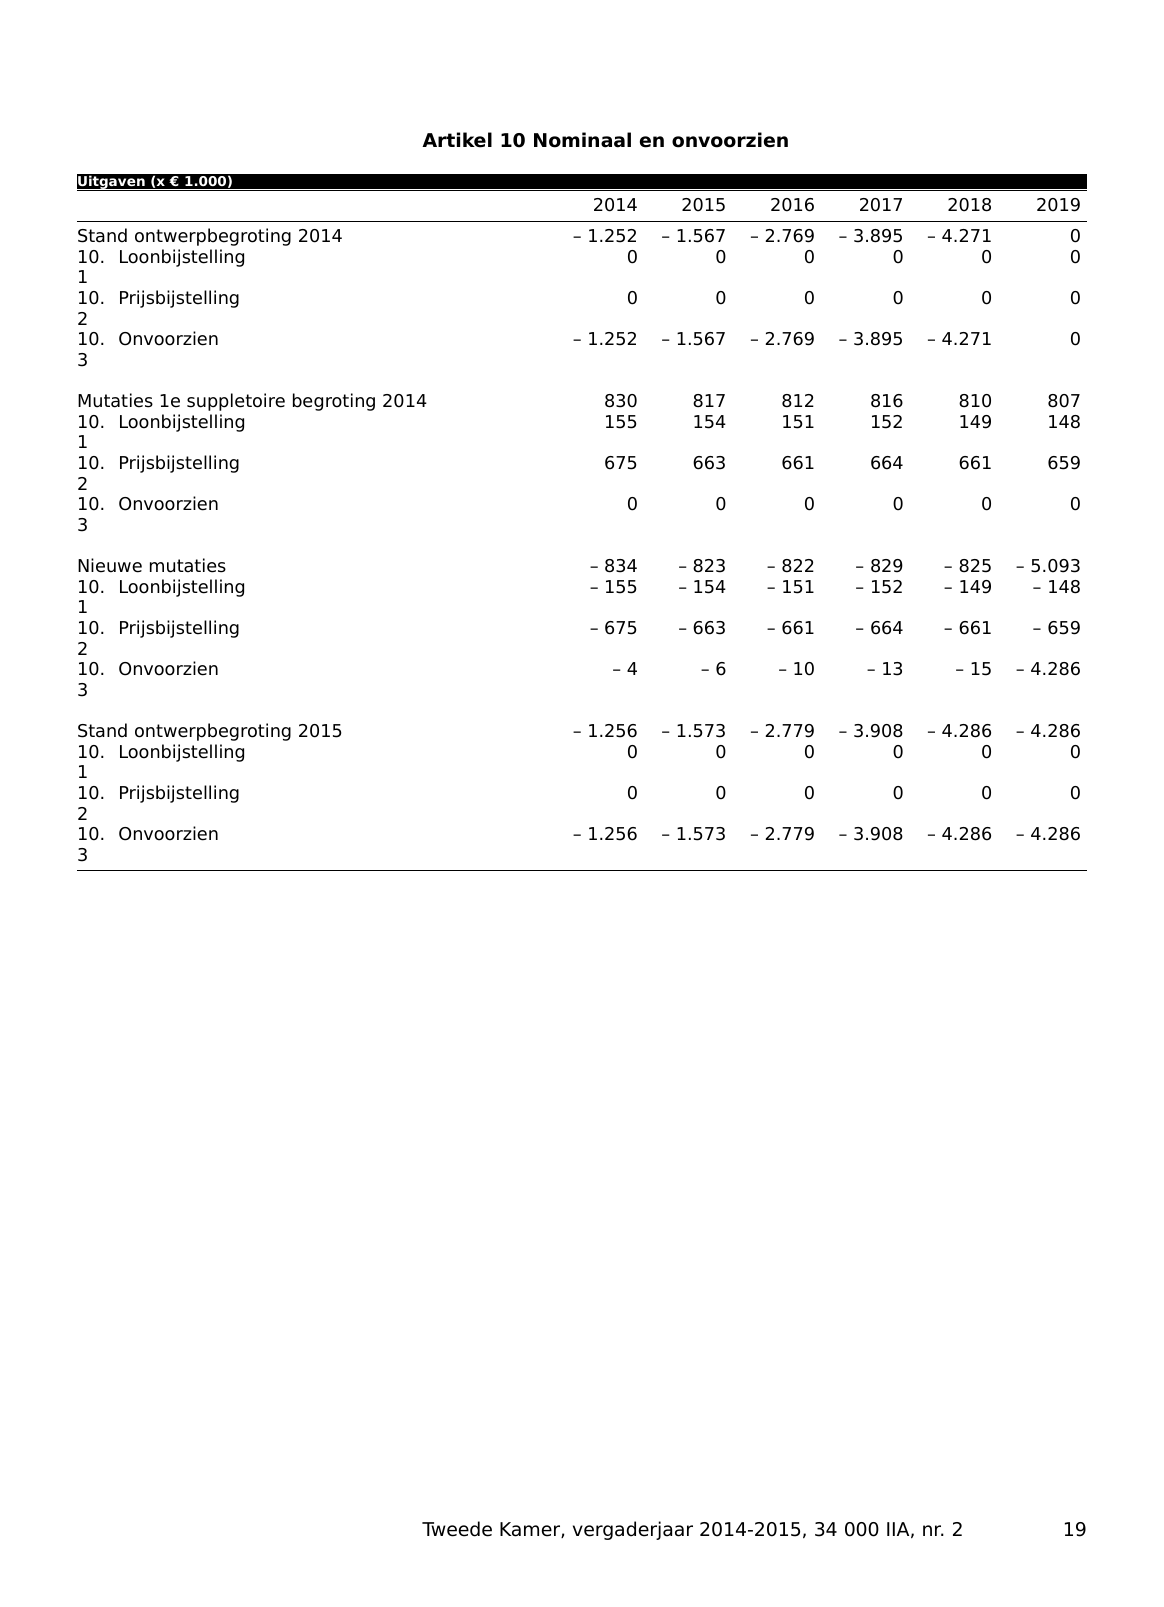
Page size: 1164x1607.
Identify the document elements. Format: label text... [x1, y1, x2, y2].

table_cell – 829 [821, 556, 909, 577]
table_cell 0 [909, 288, 998, 329]
table_cell 812 [732, 391, 821, 412]
table_header Uitgaven (x € 1.000) [77, 174, 1087, 189]
table_cell Nieuwe mutaties [77, 556, 555, 577]
table_cell – 10 [732, 659, 821, 701]
table_cell 0 [732, 288, 821, 329]
table_cell [77, 191, 112, 221]
table_cell – 151 [732, 577, 821, 618]
table_cell 10.2 [77, 783, 112, 824]
table_cell 659 [998, 453, 1087, 494]
table_cell – 4.271 [909, 222, 998, 247]
table_cell 661 [732, 453, 821, 494]
table_cell – 3.908 [821, 824, 909, 870]
table_cell – 1.567 [644, 222, 732, 247]
table_cell 0 [732, 494, 821, 536]
table_cell 151 [732, 412, 821, 453]
table_cell – 1.252 [555, 222, 644, 247]
table_cell [998, 536, 1087, 556]
table_cell 0 [732, 742, 821, 783]
table_cell 2019 [998, 191, 1087, 221]
table_cell 0 [555, 288, 644, 329]
table_cell [732, 701, 821, 721]
table_cell – 15 [909, 659, 998, 701]
table_cell 10.2 [77, 288, 112, 329]
table_cell 0 [732, 783, 821, 824]
table_cell Loonbijstelling [112, 742, 555, 783]
table_cell – 4.286 [998, 659, 1087, 701]
table_cell – 1.573 [644, 824, 732, 870]
table_cell [732, 371, 821, 391]
table_cell – 834 [555, 556, 644, 577]
table_cell 0 [644, 783, 732, 824]
table_cell 2018 [909, 191, 998, 221]
table_cell 830 [555, 391, 644, 412]
table_cell 10.3 [77, 494, 112, 536]
table_cell [644, 701, 732, 721]
table_cell – 1.256 [555, 721, 644, 742]
table_cell – 825 [909, 556, 998, 577]
table_cell 0 [821, 783, 909, 824]
table_cell – 4 [555, 659, 644, 701]
table_cell 2015 [644, 191, 732, 221]
table_cell 2016 [732, 191, 821, 221]
table_cell – 2.769 [732, 329, 821, 371]
table_cell – 1.252 [555, 329, 644, 371]
table_cell – 148 [998, 577, 1087, 618]
table_cell 10.2 [77, 618, 112, 659]
table_cell [77, 536, 112, 556]
table_cell 816 [821, 391, 909, 412]
table_cell 0 [909, 247, 998, 288]
table_cell – 661 [909, 618, 998, 659]
table_cell – 155 [555, 577, 644, 618]
table_cell 0 [555, 783, 644, 824]
table_cell 0 [555, 247, 644, 288]
table_cell 10.1 [77, 247, 112, 288]
table_cell Stand ontwerpbegroting 2015 [77, 721, 555, 742]
table_cell [555, 371, 644, 391]
table_cell 810 [909, 391, 998, 412]
table_cell – 13 [821, 659, 909, 701]
table_cell – 2.779 [732, 721, 821, 742]
table_cell – 4.286 [909, 721, 998, 742]
subtitle Artikel 10 Nominaal en onvoorzien [422, 130, 1087, 152]
table_cell [821, 371, 909, 391]
table_cell 155 [555, 412, 644, 453]
table_cell Stand ontwerpbegroting 2014 [77, 222, 555, 247]
table_cell Onvoorzien [112, 494, 555, 536]
table_cell [112, 536, 555, 556]
table_cell – 4.271 [909, 329, 998, 371]
table_cell 2017 [821, 191, 909, 221]
table_cell – 6 [644, 659, 732, 701]
table_cell 148 [998, 412, 1087, 453]
table_cell 154 [644, 412, 732, 453]
table_cell 10.2 [77, 453, 112, 494]
table_cell Loonbijstelling [112, 577, 555, 618]
table_cell 0 [998, 329, 1087, 371]
table_cell – 663 [644, 618, 732, 659]
table_cell 0 [998, 288, 1087, 329]
table_cell 817 [644, 391, 732, 412]
table_cell 664 [821, 453, 909, 494]
table_cell 152 [821, 412, 909, 453]
table_cell Onvoorzien [112, 329, 555, 371]
table_cell Prijsbijstelling [112, 618, 555, 659]
table_cell 2014 [555, 191, 644, 221]
table_cell [555, 701, 644, 721]
table_cell Onvoorzien [112, 659, 555, 701]
table_cell 0 [644, 288, 732, 329]
table_cell 10.3 [77, 659, 112, 701]
table_cell – 149 [909, 577, 998, 618]
table_cell [644, 371, 732, 391]
table_cell Mutaties 1e suppletoire begroting 2014 [77, 391, 555, 412]
table_cell [998, 371, 1087, 391]
table_cell 149 [909, 412, 998, 453]
table_cell 663 [644, 453, 732, 494]
table_cell [821, 536, 909, 556]
table_cell 0 [644, 247, 732, 288]
table_cell 0 [821, 247, 909, 288]
table_cell 0 [644, 494, 732, 536]
table_cell – 5.093 [998, 556, 1087, 577]
table_cell – 1.256 [555, 824, 644, 870]
table_cell – 3.895 [821, 222, 909, 247]
table_cell 0 [998, 742, 1087, 783]
table_cell – 823 [644, 556, 732, 577]
table_cell – 154 [644, 577, 732, 618]
table_cell Prijsbijstelling [112, 288, 555, 329]
table_cell 10.3 [77, 329, 112, 371]
table_cell [909, 701, 998, 721]
table_cell – 2.779 [732, 824, 821, 870]
table_cell [732, 536, 821, 556]
table_cell – 3.908 [821, 721, 909, 742]
table_cell 0 [821, 288, 909, 329]
table_cell [998, 701, 1087, 721]
table_cell – 4.286 [998, 824, 1087, 870]
table_cell Prijsbijstelling [112, 783, 555, 824]
table_cell 675 [555, 453, 644, 494]
table_cell 807 [998, 391, 1087, 412]
table_cell [644, 536, 732, 556]
table_cell [112, 191, 555, 221]
table_cell [112, 371, 555, 391]
table_cell 0 [998, 222, 1087, 247]
table_cell 0 [998, 247, 1087, 288]
table_cell – 659 [998, 618, 1087, 659]
table_cell [821, 701, 909, 721]
table_cell [77, 371, 112, 391]
table_cell 10.1 [77, 742, 112, 783]
table_cell [77, 701, 112, 721]
table_cell 0 [909, 494, 998, 536]
table_cell – 675 [555, 618, 644, 659]
table_cell [909, 371, 998, 391]
table_cell 10.3 [77, 824, 112, 870]
table_cell 0 [732, 247, 821, 288]
table_cell [555, 536, 644, 556]
table_cell 0 [998, 494, 1087, 536]
table_cell – 1.567 [644, 329, 732, 371]
table_cell – 2.769 [732, 222, 821, 247]
table_cell 0 [821, 742, 909, 783]
table_cell – 822 [732, 556, 821, 577]
table_cell Loonbijstelling [112, 247, 555, 288]
table_cell Loonbijstelling [112, 412, 555, 453]
table_cell Prijsbijstelling [112, 453, 555, 494]
table_cell – 661 [732, 618, 821, 659]
table_cell – 4.286 [909, 824, 998, 870]
table_cell 0 [555, 742, 644, 783]
table_cell 0 [821, 494, 909, 536]
table_cell 661 [909, 453, 998, 494]
table_cell 0 [555, 494, 644, 536]
table_cell – 4.286 [998, 721, 1087, 742]
table_cell 0 [909, 742, 998, 783]
table_cell 10.1 [77, 412, 112, 453]
table_cell – 664 [821, 618, 909, 659]
table_cell – 3.895 [821, 329, 909, 371]
table_cell 0 [644, 742, 732, 783]
table_cell – 152 [821, 577, 909, 618]
table_cell 0 [909, 783, 998, 824]
table_cell Onvoorzien [112, 824, 555, 870]
table_cell [112, 701, 555, 721]
table_cell 10.1 [77, 577, 112, 618]
table_cell 0 [998, 783, 1087, 824]
table_cell – 1.573 [644, 721, 732, 742]
table_cell [909, 536, 998, 556]
